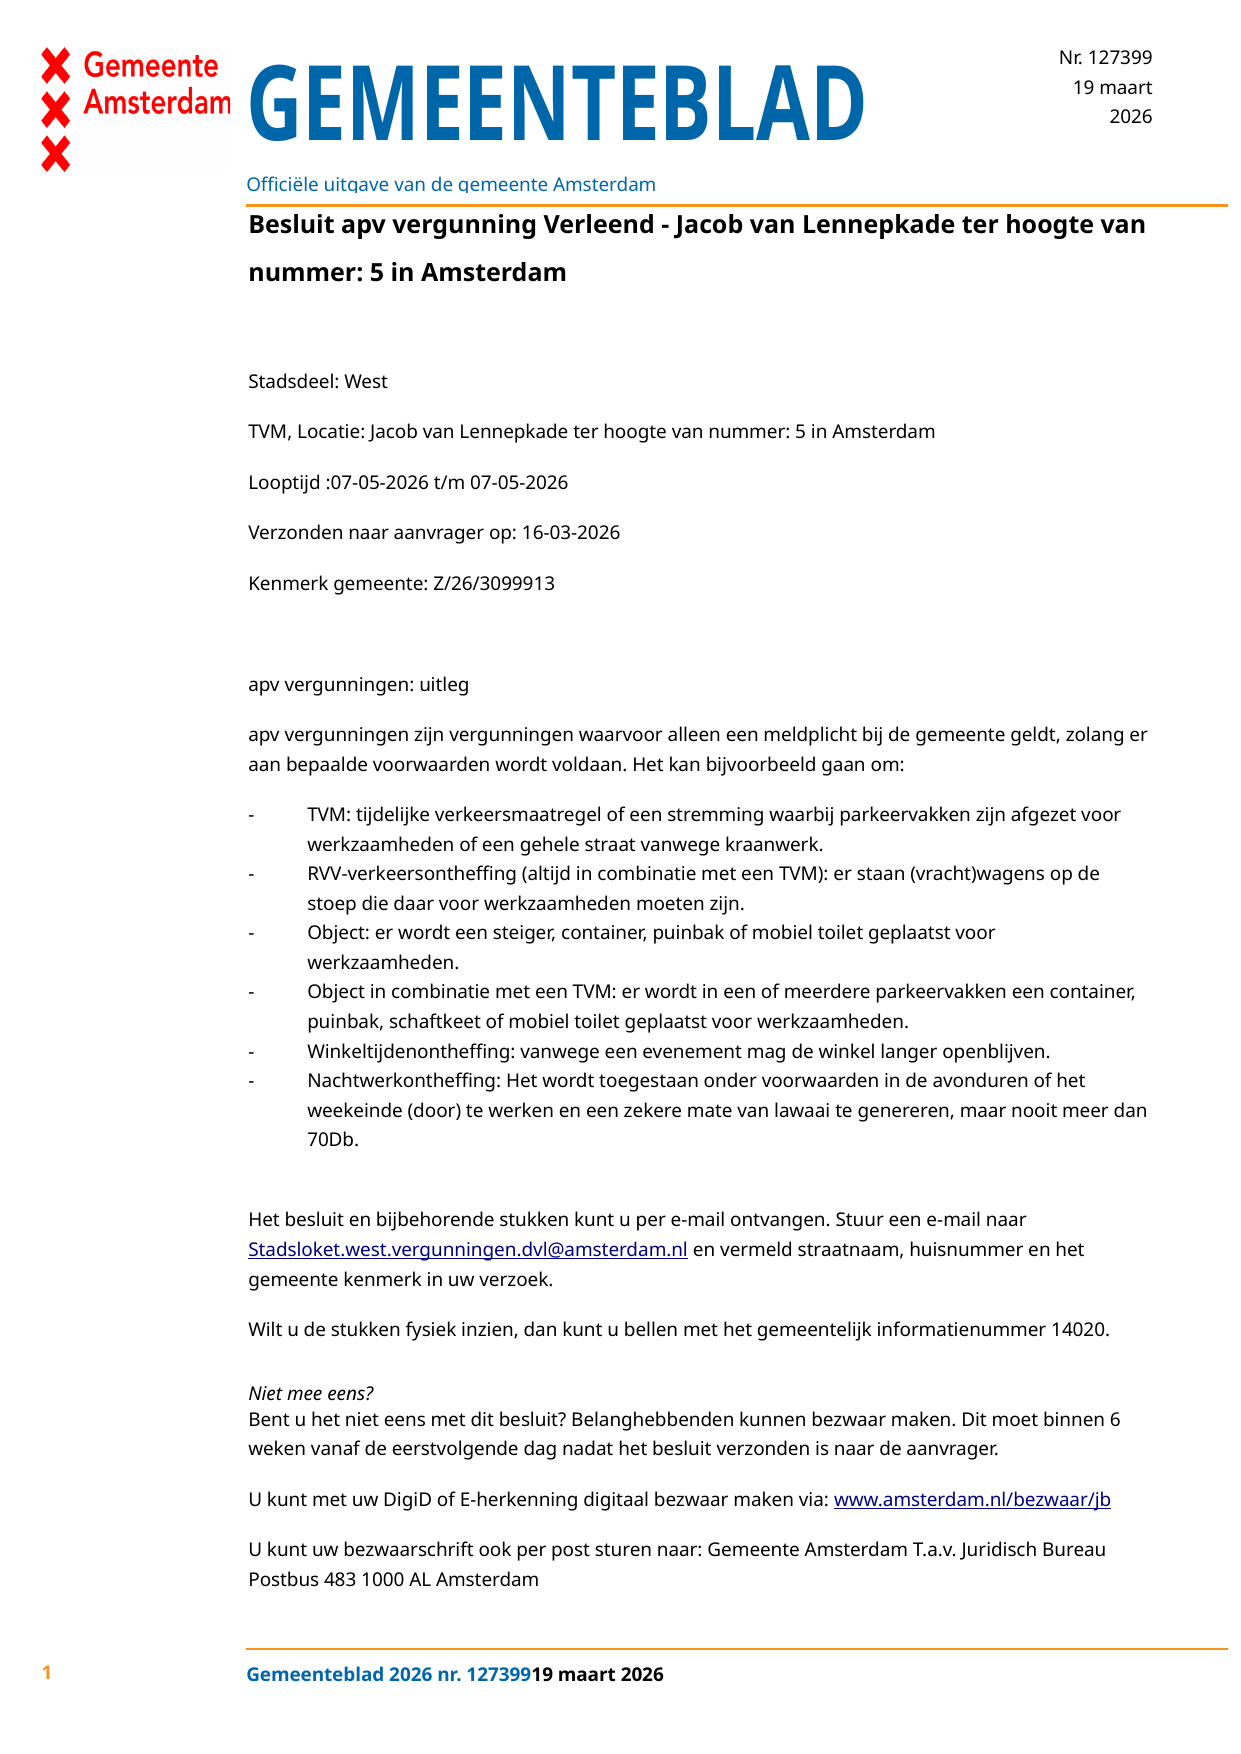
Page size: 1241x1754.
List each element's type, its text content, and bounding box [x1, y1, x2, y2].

text Wilt u de stukken fysiek inzien, dan kunt u bellen met het gemeentelijk informatienummer 14020. [248, 1316, 1152, 1342]
text U kunt met uw DigiD of E-herkenning digitaal bezwaar maken via: www.amsterdam.nl/bezwaar/jb [248, 1486, 1152, 1512]
list Winkeltijdenontheffing: vanwege een evenement mag de winkel langer openblijven. [248, 1038, 1152, 1064]
text Looptijd :07-05-2026 t/m 07-05-2026 [248, 469, 1152, 495]
text Stadsdeel: West [248, 368, 1152, 394]
list Object in combinatie met een TVM: er wordt in een of meerdere parkeervakken een container, puinbak, schaftkeet of mobiel toilet geplaatst voor werkzaamheden. [248, 979, 1152, 1034]
text Niet mee eens? [248, 1380, 1152, 1406]
text apv vergunningen zijn vergunningen waarvoor alleen een meldplicht bij de gemeente geldt, zolang er aan bepaalde voorwaarden wordt voldaan. Het kan bijvoorbeeld gaan om: [248, 721, 1152, 777]
text U kunt uw bezwaarschrift ook per post sturen naar: Gemeente Amsterdam T.a.v. Juridisch Bureau Postbus 483 1000 AL Amsterdam [248, 1536, 1152, 1592]
text Het besluit en bijbehorende stukken kunt u per e-mail ontvangen. Stuur een e-mail naar Stadsloket.west.vergunningen.dvl@amsterdam.nl en vermeld straatnaam, huisnummer en het gemeente kenmerk in uw verzoek. [248, 1207, 1152, 1292]
text Besluit apv vergunning Verleend - Jacob van Lennepkade ter hoogte van nummer: 5 in Amsterdam [248, 207, 1152, 288]
text Kenmerk gemeente: Z/26/3099913 [248, 570, 1152, 596]
picture [41, 47, 231, 172]
text Verzonden naar aanvrager op: 16-03-2026 [248, 519, 1152, 545]
list Nachtwerkontheffing: Het wordt toegestaan onder voorwaarden in de avonduren of het weekeinde (door) te werken en een zekere mate van lawaai te genereren, maar nooit meer dan 70Db. [248, 1067, 1152, 1152]
list RVV-verkeersontheffing (altijd in combinatie met een TVM): er staan (vracht)wagens op de stoep die daar voor werkzaamheden moeten zijn. [248, 860, 1152, 916]
text TVM, Locatie: Jacob van Lennepkade ter hoogte van nummer: 5 in Amsterdam [248, 419, 1152, 444]
text Bent u het niet eens met dit besluit? Belanghebbenden kunnen bezwaar maken. Dit moet binnen 6 weken vanaf de eerstvolgende dag nadat het besluit verzonden is naar de aanvrager. [248, 1406, 1152, 1461]
list Object: er wordt een steiger, container, puinbak of mobiel toilet geplaatst voor werkzaamheden. [248, 919, 1152, 975]
list TVM: tijdelijke verkeersmaatregel of een stremming waarbij parkeervakken zijn afgezet voor werkzaamheden of een gehele straat vanwege kraanwerk. [248, 801, 1152, 857]
text apv vergunningen: uitleg [248, 671, 1152, 697]
